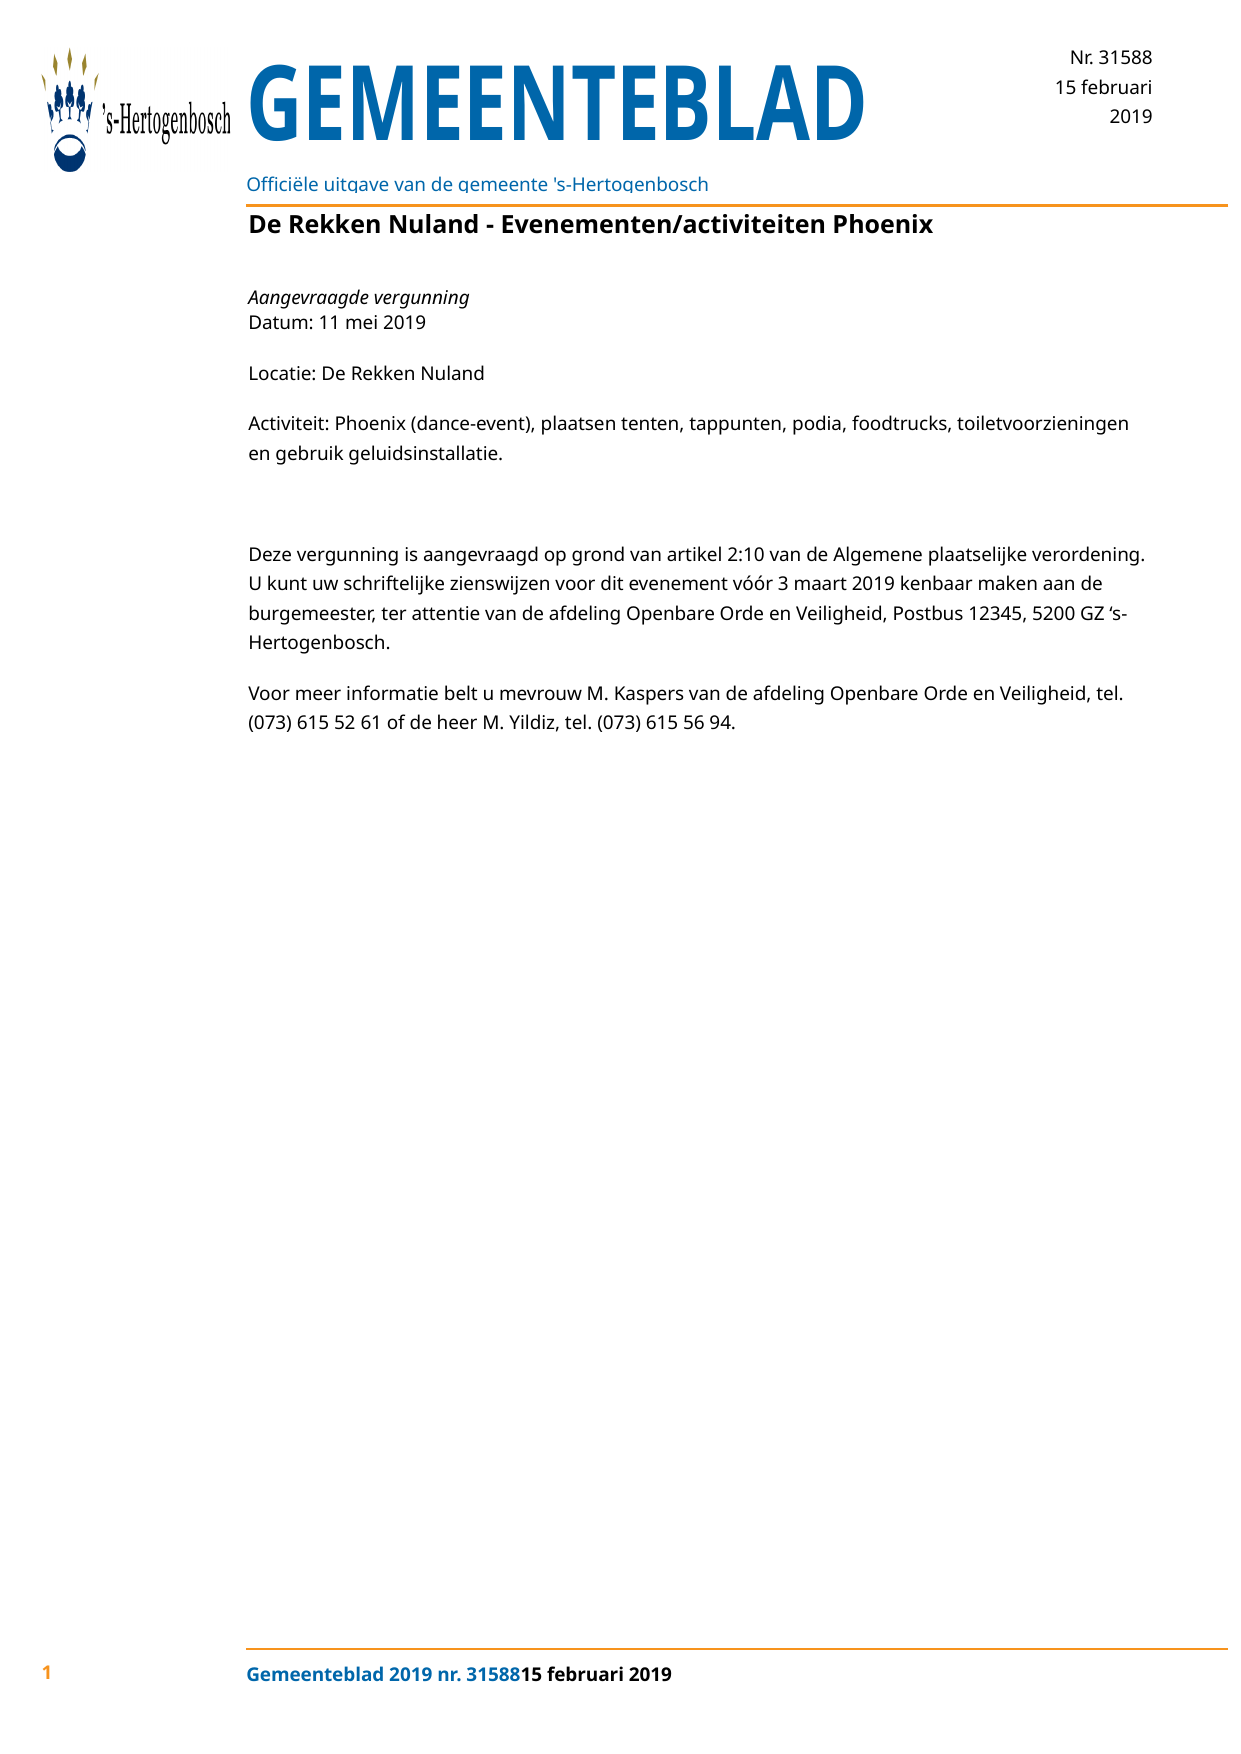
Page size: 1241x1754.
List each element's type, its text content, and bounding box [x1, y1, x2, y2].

picture [41, 47, 231, 172]
text De Rekken Nuland - Evenementen/activiteiten Phoenix [248, 207, 1152, 241]
text Voor meer informatie belt u mevrouw M. Kaspers van de afdeling Openbare Orde en Veiligheid, tel. (073) 615 52 61 of de heer M. Yildiz, tel. (073) 615 56 94. [248, 680, 1152, 735]
text Deze vergunning is aangevraagd op grond van artikel 2:10 van de Algemene plaatselijke verordening. U kunt uw schriftelijke zienswijzen voor dit evenement vóór 3 maart 2019 kenbaar maken aan de burgemeester, ter attentie van de afdeling Openbare Orde en Veiligheid, Postbus 12345, 5200 GZ ‘s-Hertogenbosch. [248, 541, 1152, 655]
text Locatie: De Rekken Nuland [248, 360, 1152, 386]
text Aangevraagde vergunning [248, 284, 1152, 309]
text Activiteit: Phoenix (dance-event), plaatsen tenten, tappunten, podia, foodtrucks, toiletvoorzieningen en gebruik geluidsinstallatie. [248, 410, 1152, 466]
text Datum: 11 mei 2019 [248, 309, 1152, 335]
